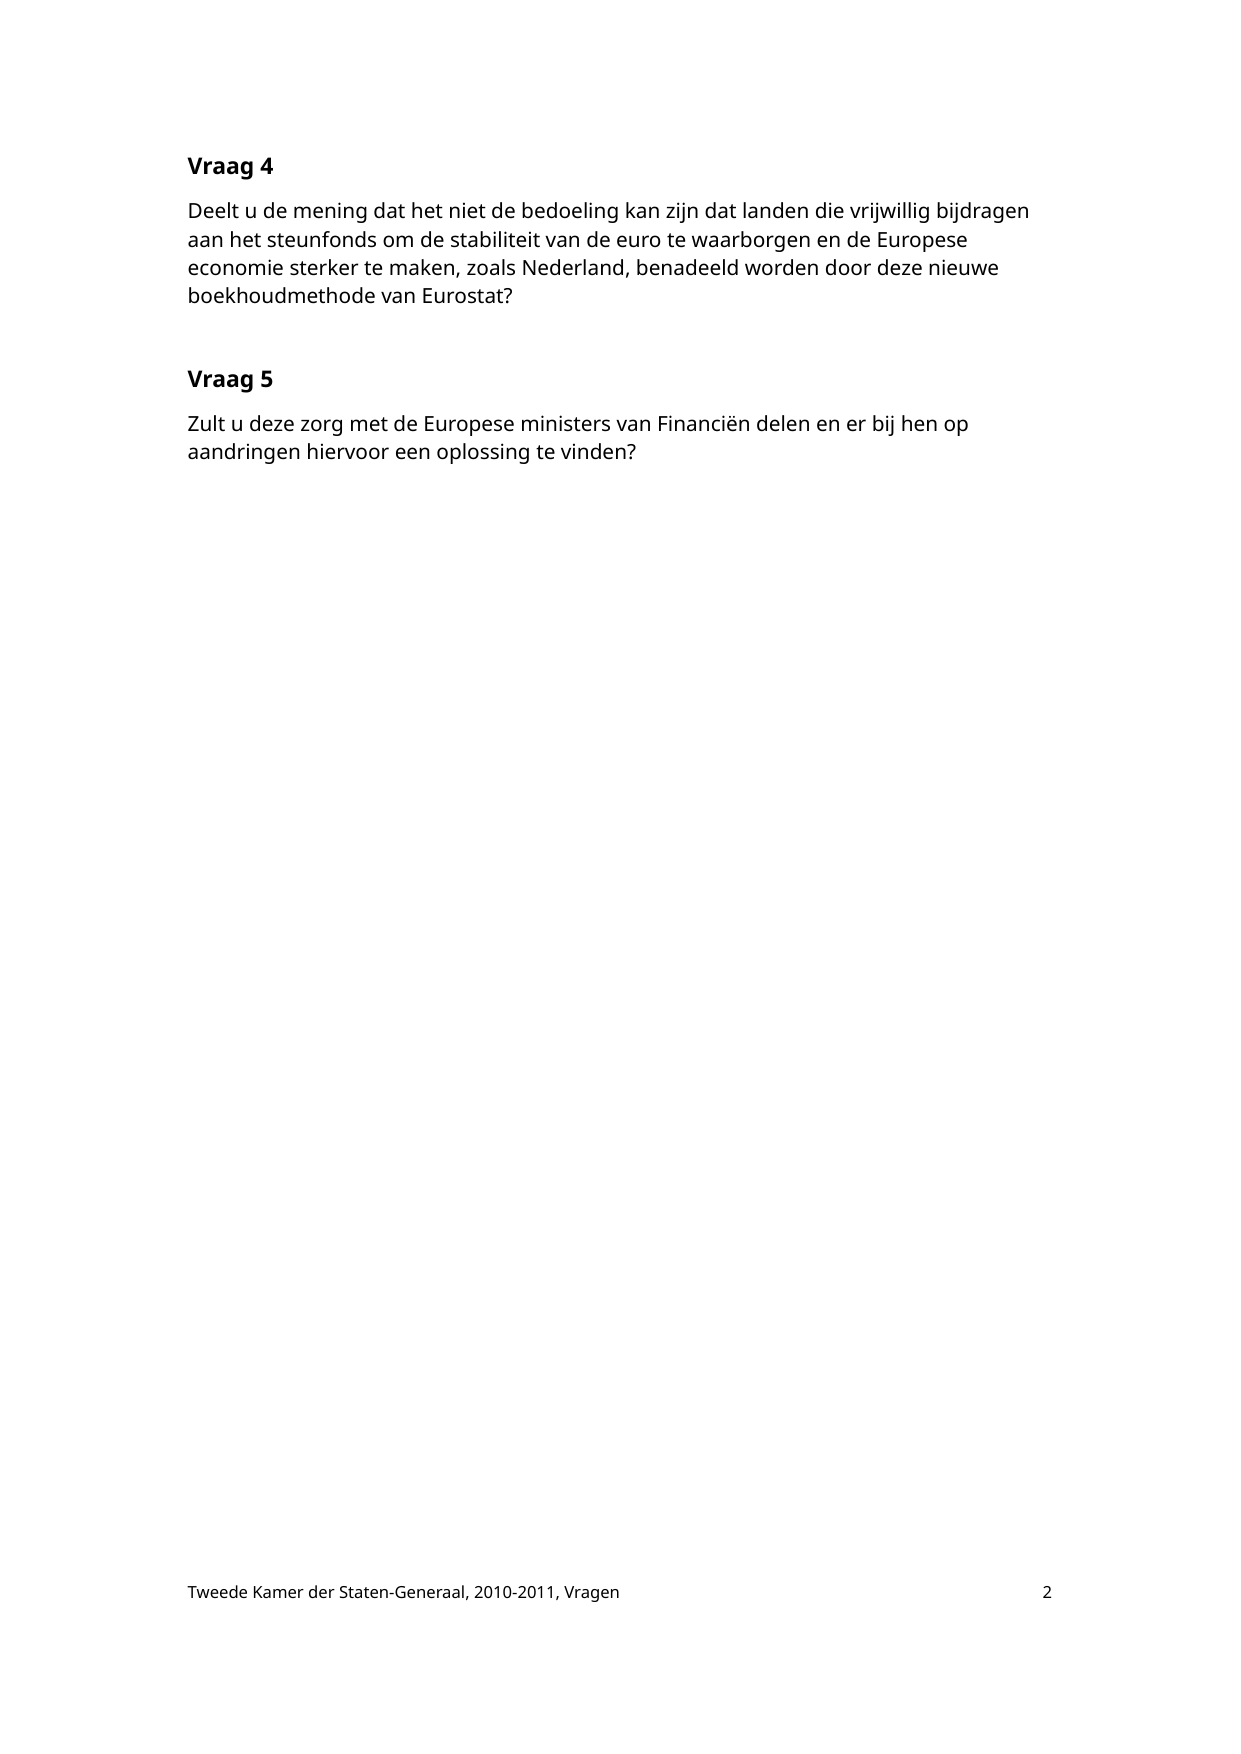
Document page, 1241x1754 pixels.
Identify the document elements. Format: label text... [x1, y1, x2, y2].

text Zult u deze zorg met de Europese ministers van Financiën delen en er bij hen op aandringen hiervoor een oplossing te vinden? [187, 409, 1053, 466]
subtitle Vraag 5 [187, 362, 1053, 394]
text Deelt u de mening dat het niet de bedoeling kan zijn dat landen die vrijwillig bijdragen aan het steunfonds om de stabiliteit van de euro te waarborgen en de Europese economie sterker te maken, zoals Nederland, benadeeld worden door deze nieuwe boekhoudmethode van Eurostat? [187, 196, 1053, 310]
subtitle Vraag 4 [187, 150, 1053, 181]
